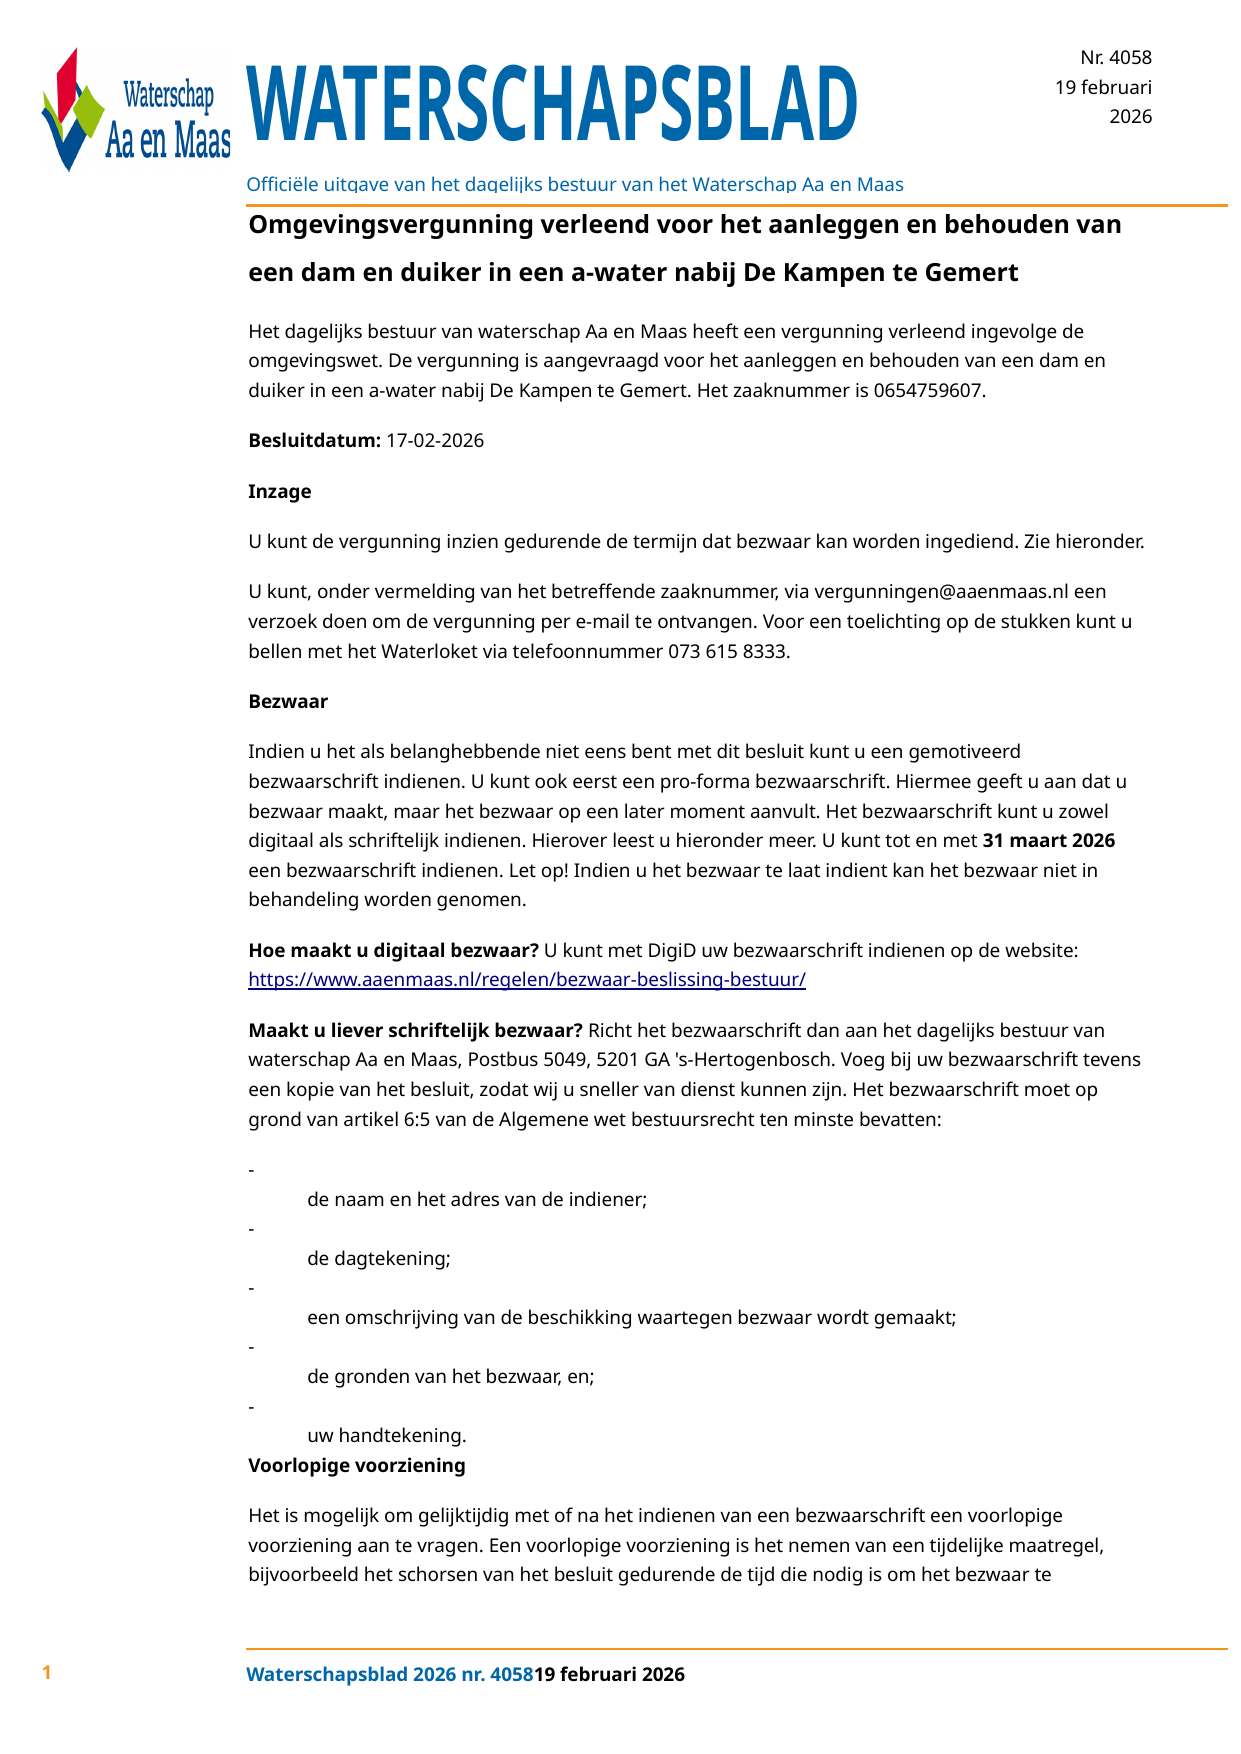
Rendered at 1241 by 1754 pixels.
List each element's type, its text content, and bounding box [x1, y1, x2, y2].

list de gronden van het bezwaar, en; [248, 1363, 1152, 1389]
text Hoe maakt u digitaal bezwaar? U kunt met DigiD uw bezwaarschrift indienen op de website: https://www.aaenmaas.nl/regelen/bezwaar-beslissing-bestuur/ [248, 937, 1152, 992]
text Besluitdatum: 17-02-2026 [248, 427, 1152, 453]
text Het dagelijks bestuur van waterschap Aa en Maas heeft een vergunning verleend ingevolge de omgevingswet. De vergunning is aangevraagd voor het aanleggen en behouden van een dam en duiker in een a-water nabij De Kampen te Gemert. Het zaaknummer is 0654759607. [248, 318, 1152, 403]
text Maakt u liever schriftelijk bezwaar? Richt het bezwaarschrift dan aan het dagelijks bestuur van waterschap Aa en Maas, Postbus 5049, 5201 GA 's-Hertogenbosch. Voeg bij uw bezwaarschrift tevens een kopie van het besluit, zodat wij u sneller van dienst kunnen zijn. Het bezwaarschrift moet op grond van artikel 6:5 van de Algemene wet bestuursrecht ten minste bevatten: [248, 1017, 1152, 1132]
text U kunt, onder vermelding van het betreffende zaaknummer, via vergunningen@aaenmaas.nl een verzoek doen om de vergunning per e-mail te ontvangen. Voor een toelichting op de stukken kunt u bellen met het Waterloket via telefoonnummer 073 615 8333. [248, 579, 1152, 664]
text Indien u het als belanghebbende niet eens bent met dit besluit kunt u een gemotiveerd bezwaarschrift indienen. U kunt ook eerst een pro-forma bezwaarschrift. Hiermee geeft u aan dat u bezwaar maakt, maar het bezwaar op een later moment aanvult. Het bezwaarschrift kunt u zowel digitaal als schriftelijk indienen. Hierover leest u hieronder meer. U kunt tot en met 31 maart 2026 een bezwaarschrift indienen. Let op! Indien u het bezwaar te laat indient kan het bezwaar niet in behandeling worden genomen. [248, 739, 1152, 912]
list een omschrijving van de beschikking waartegen bezwaar wordt gemaakt; [248, 1304, 1152, 1330]
text Inzage [248, 478, 1152, 504]
text Bezwaar [248, 688, 1152, 714]
text Voorlopige voorziening [248, 1452, 1152, 1478]
list de naam en het adres van de indiener; [248, 1186, 1152, 1212]
list uw handtekening. [248, 1422, 1152, 1448]
list de dagtekening; [248, 1245, 1152, 1271]
text Omgevingsvergunning verleend voor het aanleggen en behouden van een dam en duiker in een a-water nabij De Kampen te Gemert [248, 207, 1152, 288]
picture [41, 47, 231, 172]
text U kunt de vergunning inzien gedurende de termijn dat bezwaar kan worden ingediend. Zie hieronder. [248, 528, 1152, 554]
text Het is mogelijk om gelijktijdig met of na het indienen van een bezwaarschrift een voorlopige voorziening aan te vragen. Een voorlopige voorziening is het nemen van een tijdelijke maatregel, bijvoorbeeld het schorsen van het besluit gedurende de tijd die nodig is om het bezwaar te [248, 1502, 1152, 1587]
